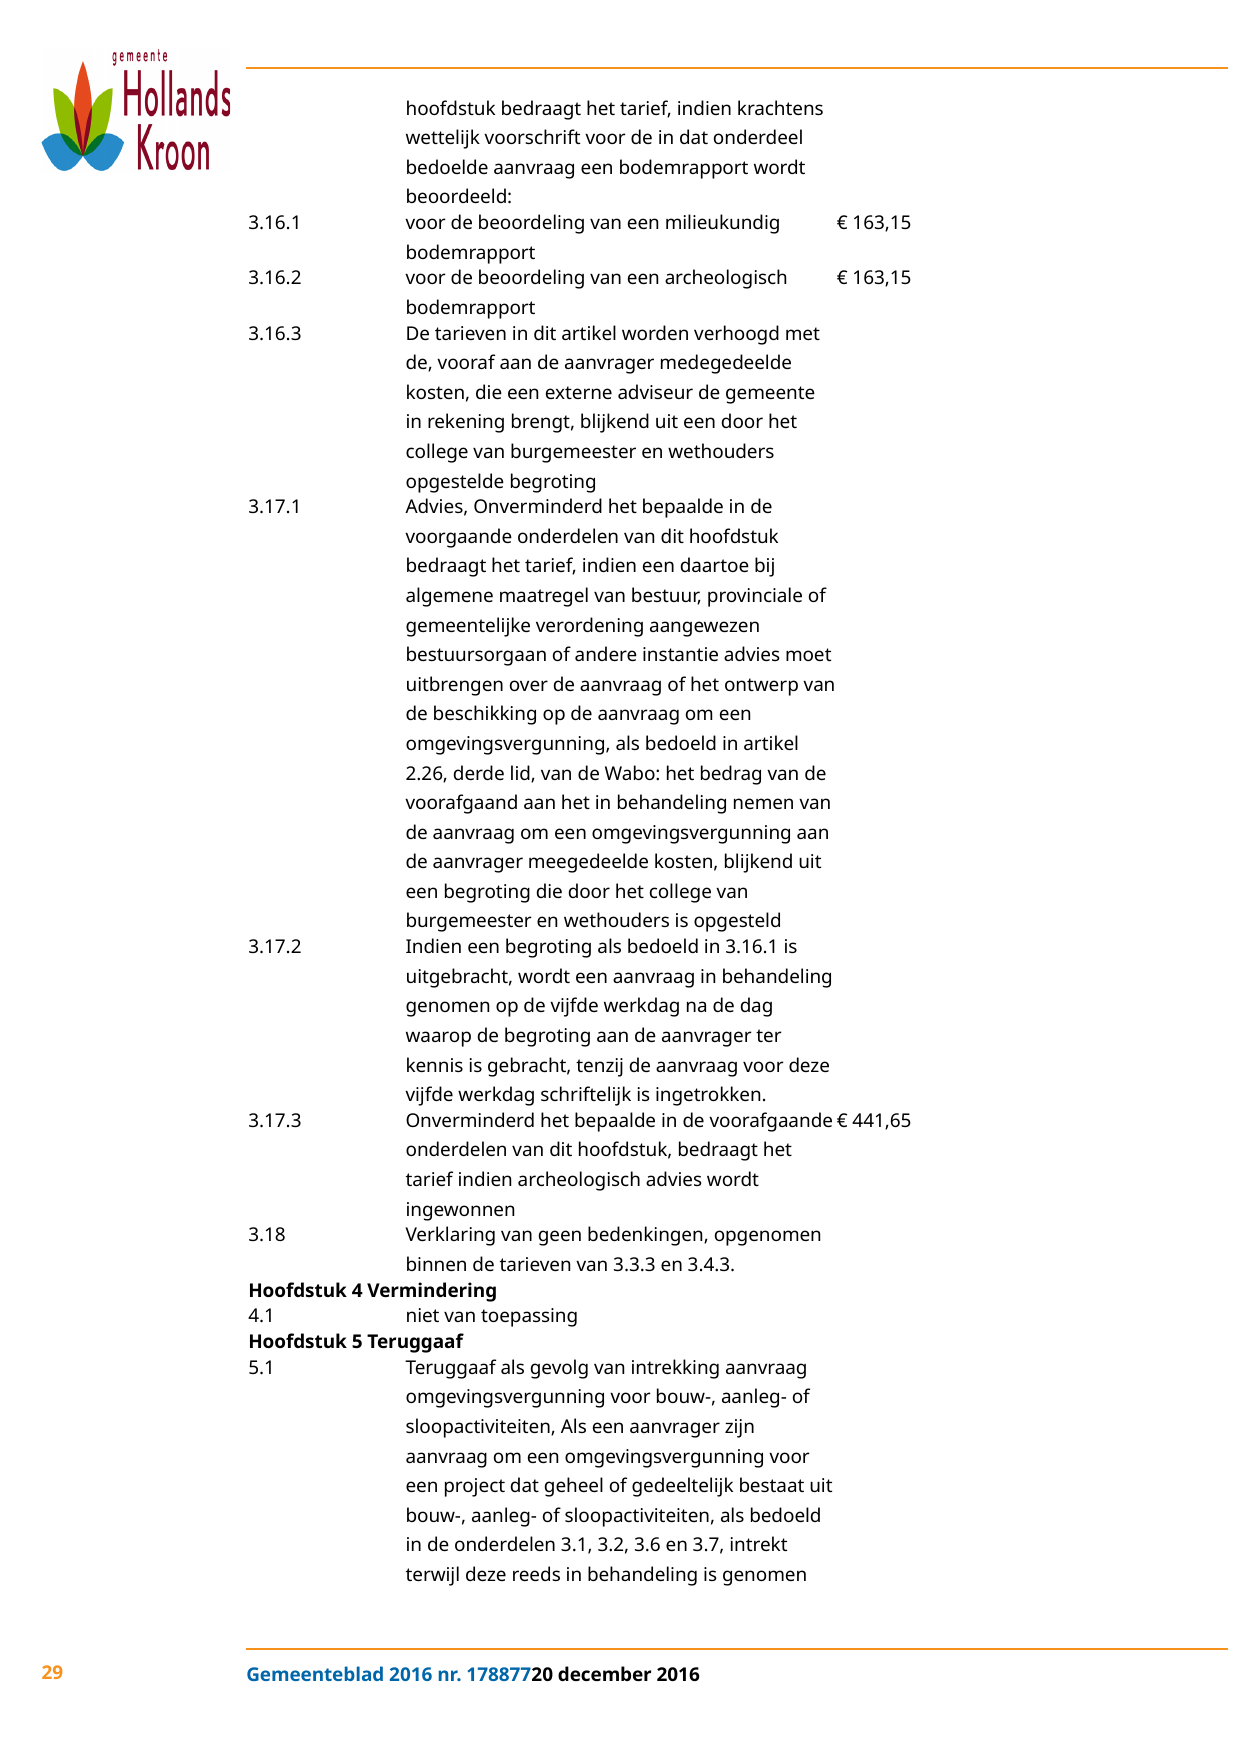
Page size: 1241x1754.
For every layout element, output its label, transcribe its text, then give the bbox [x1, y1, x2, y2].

table_cell [837, 1354, 994, 1587]
table_cell De tarieven in dit artikel worden verhoogd met de, vooraf aan de aanvrager medegedeelde kosten, die een externe adviseur de gemeente in rekening brengt, blijkend uit een door het college van burgemeester en wethouders opgestelde begroting [405, 320, 837, 493]
table_cell € 441,65 [837, 1107, 994, 1222]
table_cell 3.18 [248, 1222, 405, 1277]
table_cell [248, 95, 405, 209]
table_cell Verklaring van geen bedenkingen, opgenomen binnen de tarieven van 3.3.3 en 3.4.3. [405, 1222, 837, 1277]
table_cell 3.17.3 [248, 1107, 405, 1222]
table_cell Onverminderd het bepaalde in de voorafgaande onderdelen van dit hoofdstuk, bedraagt het tarief indien archeologisch advies wordt ingewonnen [405, 1107, 837, 1222]
table_cell [994, 265, 1152, 320]
table_cell [994, 1222, 1152, 1277]
table_cell [837, 494, 994, 933]
table_cell niet van toepassing [405, 1303, 837, 1328]
table_cell 4.1 [248, 1303, 405, 1328]
table_cell hoofdstuk bedraagt het tarief, indien krachtens wettelijk voorschrift voor de in dat onderdeel bedoelde aanvraag een bodemrapport wordt beoordeeld: [405, 95, 837, 209]
table_cell [994, 1107, 1152, 1222]
table_cell [994, 934, 1152, 1107]
table_cell [994, 1303, 1152, 1328]
table_cell [994, 95, 1152, 209]
table_cell € 163,15 [837, 209, 994, 264]
picture [41, 47, 231, 172]
table_cell 3.16.2 [248, 265, 405, 320]
table_cell Teruggaaf als gevolg van intrekking aanvraag omgevingsvergunning voor bouw-, aanleg- of sloopactiviteiten, Als een aanvrager zijn aanvraag om een omgevingsvergunning voor een project dat geheel of gedeeltelijk bestaat uit bouw‐, aanleg‐ of sloopactiviteiten, als bedoeld in de onderdelen 3.1, 3.2, 3.6 en 3.7, intrekt terwijl deze reeds in behandeling is genomen [405, 1354, 837, 1587]
table_cell Hoofdstuk 5 Teruggaaf [248, 1328, 1152, 1354]
table_cell 3.17.1 [248, 494, 405, 933]
table_cell [994, 1354, 1152, 1587]
table_cell Indien een begroting als bedoeld in 3.16.1 is uitgebracht, wordt een aanvraag in behandeling genomen op de vijfde werkdag na de dag waarop de begroting aan de aanvrager ter kennis is gebracht, tenzij de aanvraag voor deze vijfde werkdag schriftelijk is ingetrokken. [405, 934, 837, 1107]
table_cell [837, 320, 994, 493]
table_cell 3.16.1 [248, 209, 405, 264]
table_cell Advies, Onverminderd het bepaalde in de voorgaande onderdelen van dit hoofdstuk bedraagt het tarief, indien een daartoe bij algemene maatregel van bestuur, provinciale of gemeentelijke verordening aangewezen bestuursorgaan of andere instantie advies moet uitbrengen over de aanvraag of het ontwerp van de beschikking op de aanvraag om een omgevingsvergunning, als bedoeld in artikel 2.26, derde lid, van de Wabo: het bedrag van de voorafgaand aan het in behandeling nemen van de aanvraag om een omgevingsvergunning aan de aanvrager meegedeelde kosten, blijkend uit een begroting die door het college van burgemeester en wethouders is opgesteld [405, 494, 837, 933]
table_cell 3.17.2 [248, 934, 405, 1107]
table_cell [994, 494, 1152, 933]
table_cell [837, 934, 994, 1107]
table_cell [994, 209, 1152, 264]
table_cell [837, 1303, 994, 1328]
table_cell voor de beoordeling van een milieukundig bodemrapport [405, 209, 837, 264]
table_cell € 163,15 [837, 265, 994, 320]
table_cell [837, 1222, 994, 1277]
table_cell [994, 320, 1152, 493]
table_cell 3.16.3 [248, 320, 405, 493]
table_cell [837, 95, 994, 209]
table_cell 5.1 [248, 1354, 405, 1587]
table_cell voor de beoordeling van een archeologisch bodemrapport [405, 265, 837, 320]
table_cell Hoofdstuk 4 Vermindering [248, 1277, 1152, 1303]
